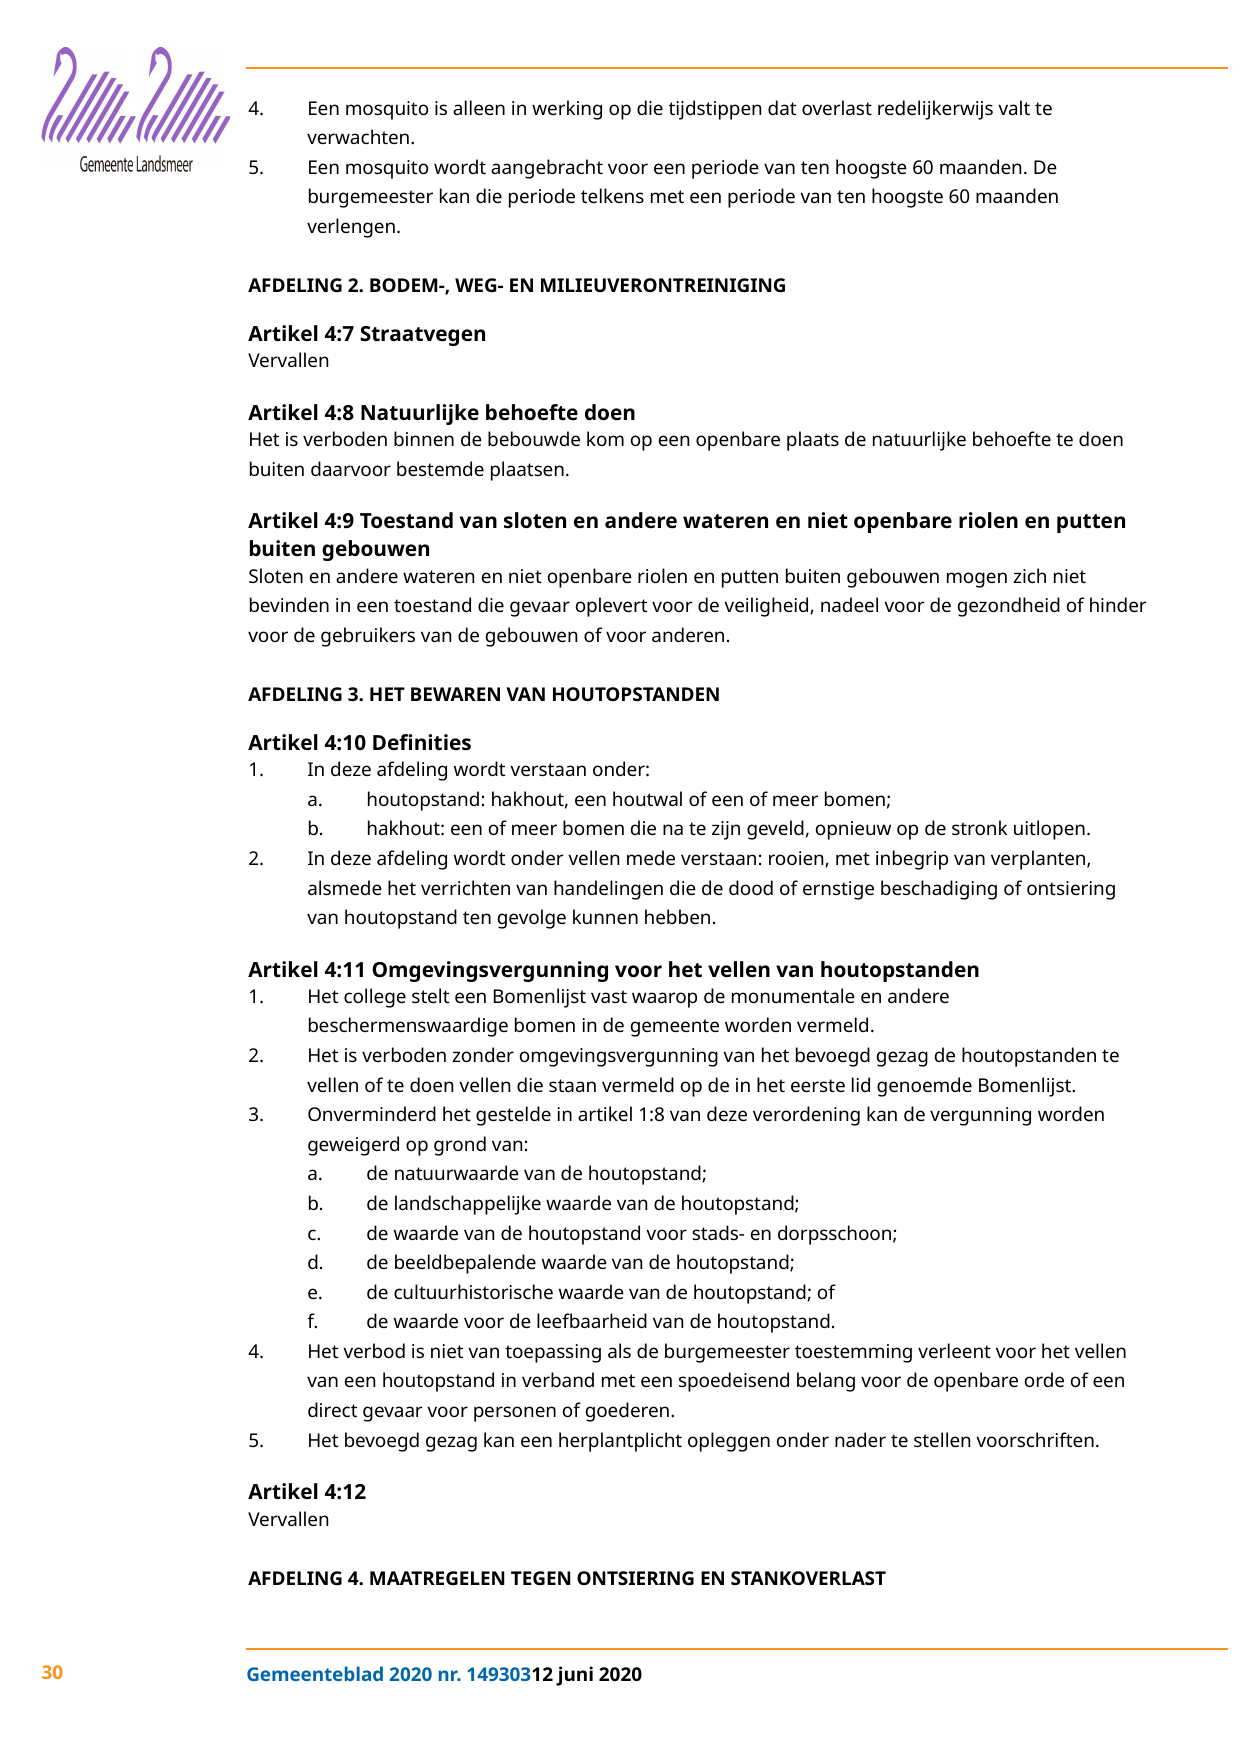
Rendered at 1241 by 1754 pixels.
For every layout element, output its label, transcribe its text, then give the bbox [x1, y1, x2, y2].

list de waarde voor de leefbaarheid van de houtopstand. [307, 1308, 1152, 1334]
text AFDELING 2. BODEM-, WEG- EN MILIEUVERONTREINIGING [248, 272, 1152, 298]
text Het is verboden binnen de bebouwde kom op een openbare plaats de natuurlijke behoefte te doen buiten daarvoor bestemde plaatsen. [248, 426, 1152, 481]
text Artikel 4:10 Definities [248, 728, 1152, 756]
list Een mosquito wordt aangebracht voor een periode van ten hoogste 60 maanden. De burgemeester kan die periode telkens met een periode van ten hoogste 60 maanden verlengen. [248, 154, 1152, 239]
text Artikel 4:7 Straatvegen [248, 319, 1152, 347]
list Het is verboden zonder omgevingsvergunning van het bevoegd gezag de houtopstanden te vellen of te doen vellen die staan vermeld op de in het eerste lid genoemde Bomenlijst. [248, 1042, 1152, 1098]
text Artikel 4:9 Toestand van sloten en andere wateren en niet openbare riolen en putten buiten gebouwen [248, 506, 1152, 563]
list de waarde van de houtopstand voor stads- en dorpsschoon; [307, 1220, 1152, 1246]
list de natuurwaarde van de houtopstand; [307, 1161, 1152, 1186]
text Sloten en andere wateren en niet openbare riolen en putten buiten gebouwen mogen zich niet bevinden in een toestand die gevaar oplevert voor de veiligheid, nadeel voor de gezondheid of hinder voor de gebruikers van de gebouwen of voor anderen. [248, 563, 1152, 648]
picture [41, 47, 231, 172]
list Een mosquito is alleen in werking op die tijdstippen dat overlast redelijkerwijs valt te verwachten. [248, 95, 1152, 150]
text AFDELING 4. MAATREGELEN TEGEN ONTSIERING EN STANKOVERLAST [248, 1565, 1152, 1591]
text AFDELING 3. HET BEWAREN VAN HOUTOPSTANDEN [248, 681, 1152, 707]
text Vervallen [248, 347, 1152, 373]
text Vervallen [248, 1506, 1152, 1531]
text Artikel 4:12 [248, 1477, 1152, 1506]
list de beeldbepalende waarde van de houtopstand; [307, 1249, 1152, 1275]
list hakhout: een of meer bomen die na te zijn geveld, opnieuw op de stronk uitlopen. [307, 816, 1152, 841]
list Het verbod is niet van toepassing als de burgemeester toestemming verleent voor het vellen van een houtopstand in verband met een spoedeisend belang voor de openbare orde of een direct gevaar voor personen of goederen. [248, 1338, 1152, 1423]
list Het bevoegd gezag kan een herplantplicht opleggen onder nader te stellen voorschriften. [248, 1427, 1152, 1453]
list Het college stelt een Bomenlijst vast waarop de monumentale en andere beschermenswaardige bomen in de gemeente worden vermeld. [248, 983, 1152, 1038]
list Onverminderd het gestelde in artikel 1:8 van deze verordening kan de vergunning worden geweigerd op grond van: [248, 1101, 1152, 1157]
list In deze afdeling wordt onder vellen mede verstaan: rooien, met inbegrip van verplanten, alsmede het verrichten van handelingen die de dood of ernstige beschadiging of ontsiering van houtopstand ten gevolge kunnen hebben. [248, 845, 1152, 930]
list de landschappelijke waarde van de houtopstand; [307, 1190, 1152, 1216]
list houtopstand: hakhout, een houtwal of een of meer bomen; [307, 786, 1152, 812]
text Artikel 4:11 Omgevingsvergunning voor het vellen van houtopstanden [248, 955, 1152, 983]
list de cultuurhistorische waarde van de houtopstand; of [307, 1279, 1152, 1305]
list In deze afdeling wordt verstaan onder: [248, 756, 1152, 782]
text Artikel 4:8 Natuurlijke behoefte doen [248, 398, 1152, 426]
